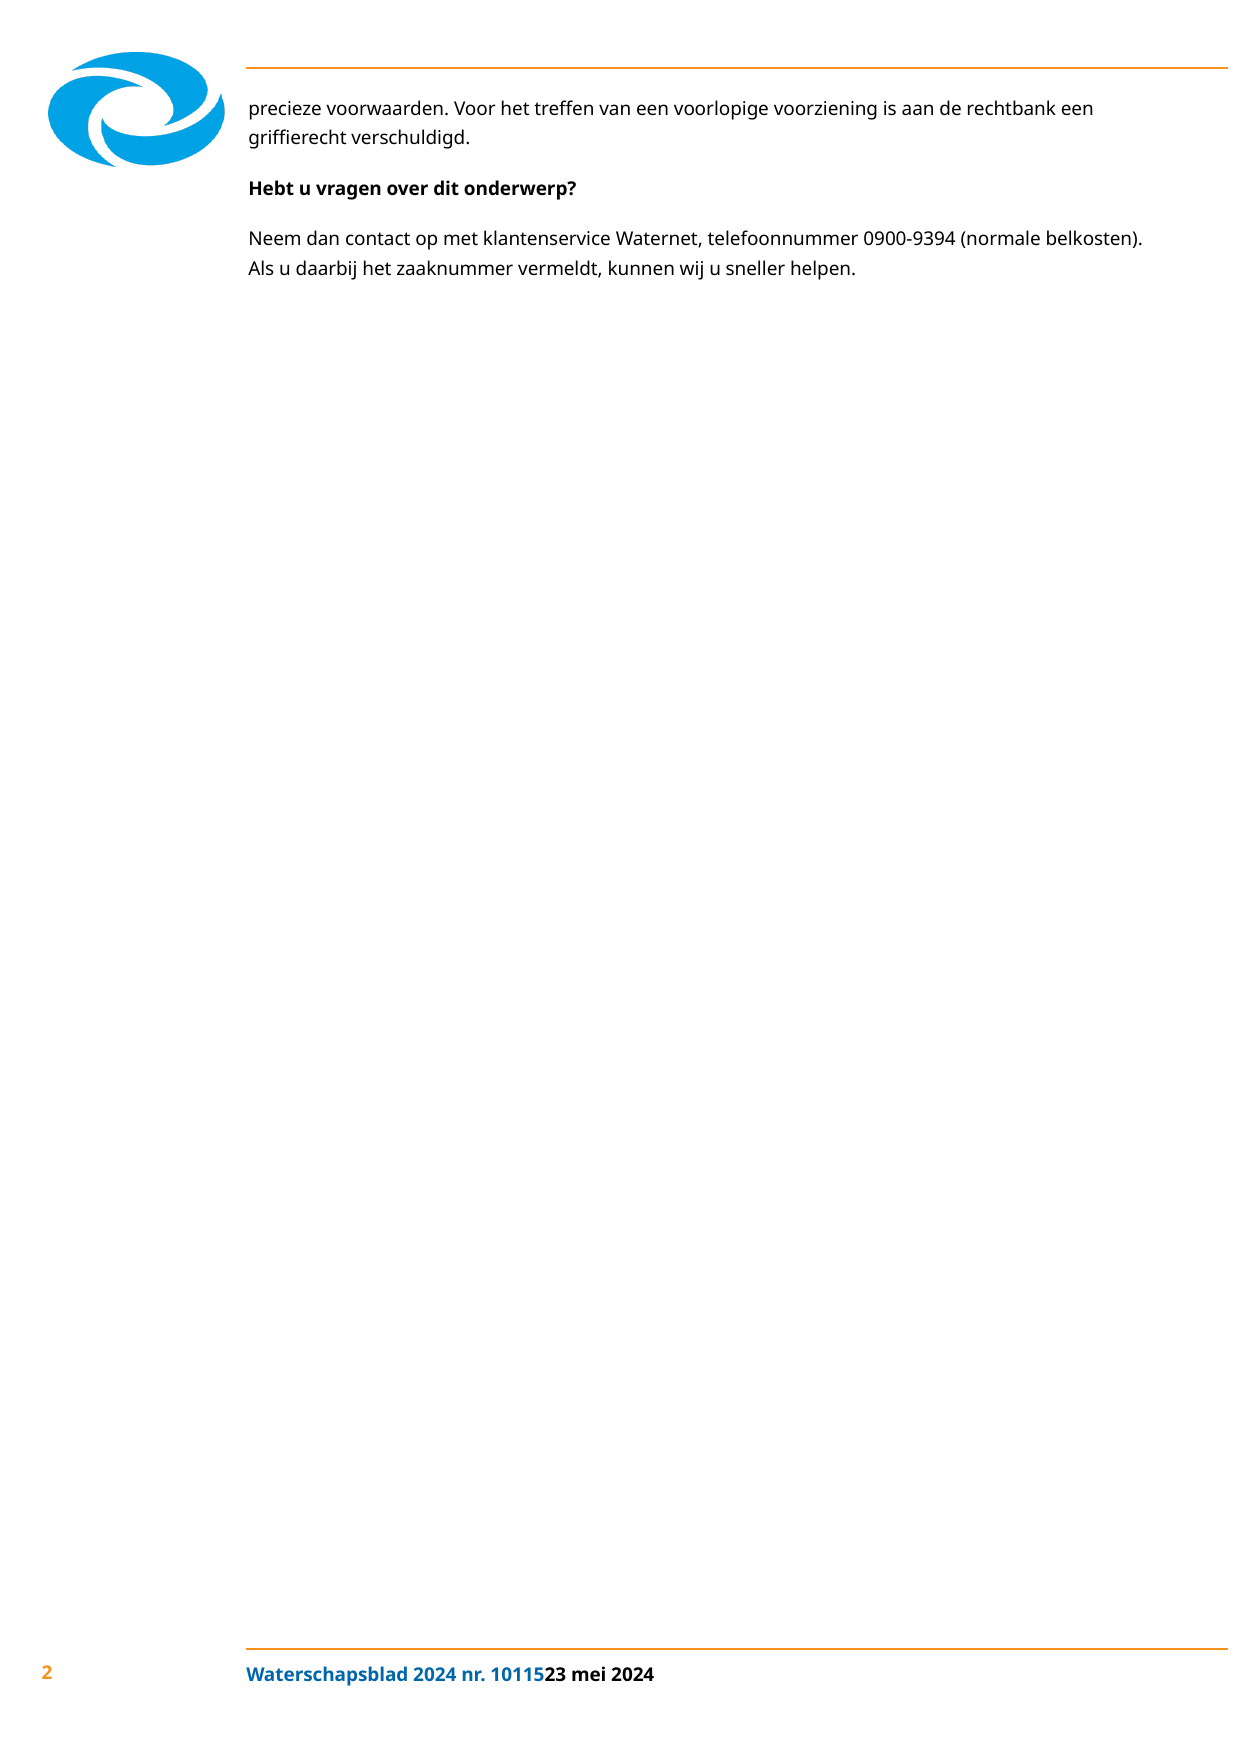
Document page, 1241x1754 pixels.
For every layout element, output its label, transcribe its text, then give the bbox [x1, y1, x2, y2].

text precieze voorwaarden. Voor het treffen van een voorlopige voorziening is aan de rechtbank een griffierecht verschuldigd. [248, 95, 1152, 150]
text Hebt u vragen over dit onderwerp? [248, 175, 1152, 201]
text Neem dan contact op met klantenservice Waternet, telefoonnummer 0900-9394 (normale belkosten). Als u daarbij het zaaknummer vermeldt, kunnen wij u sneller helpen. [248, 225, 1152, 281]
picture [41, 47, 231, 172]
